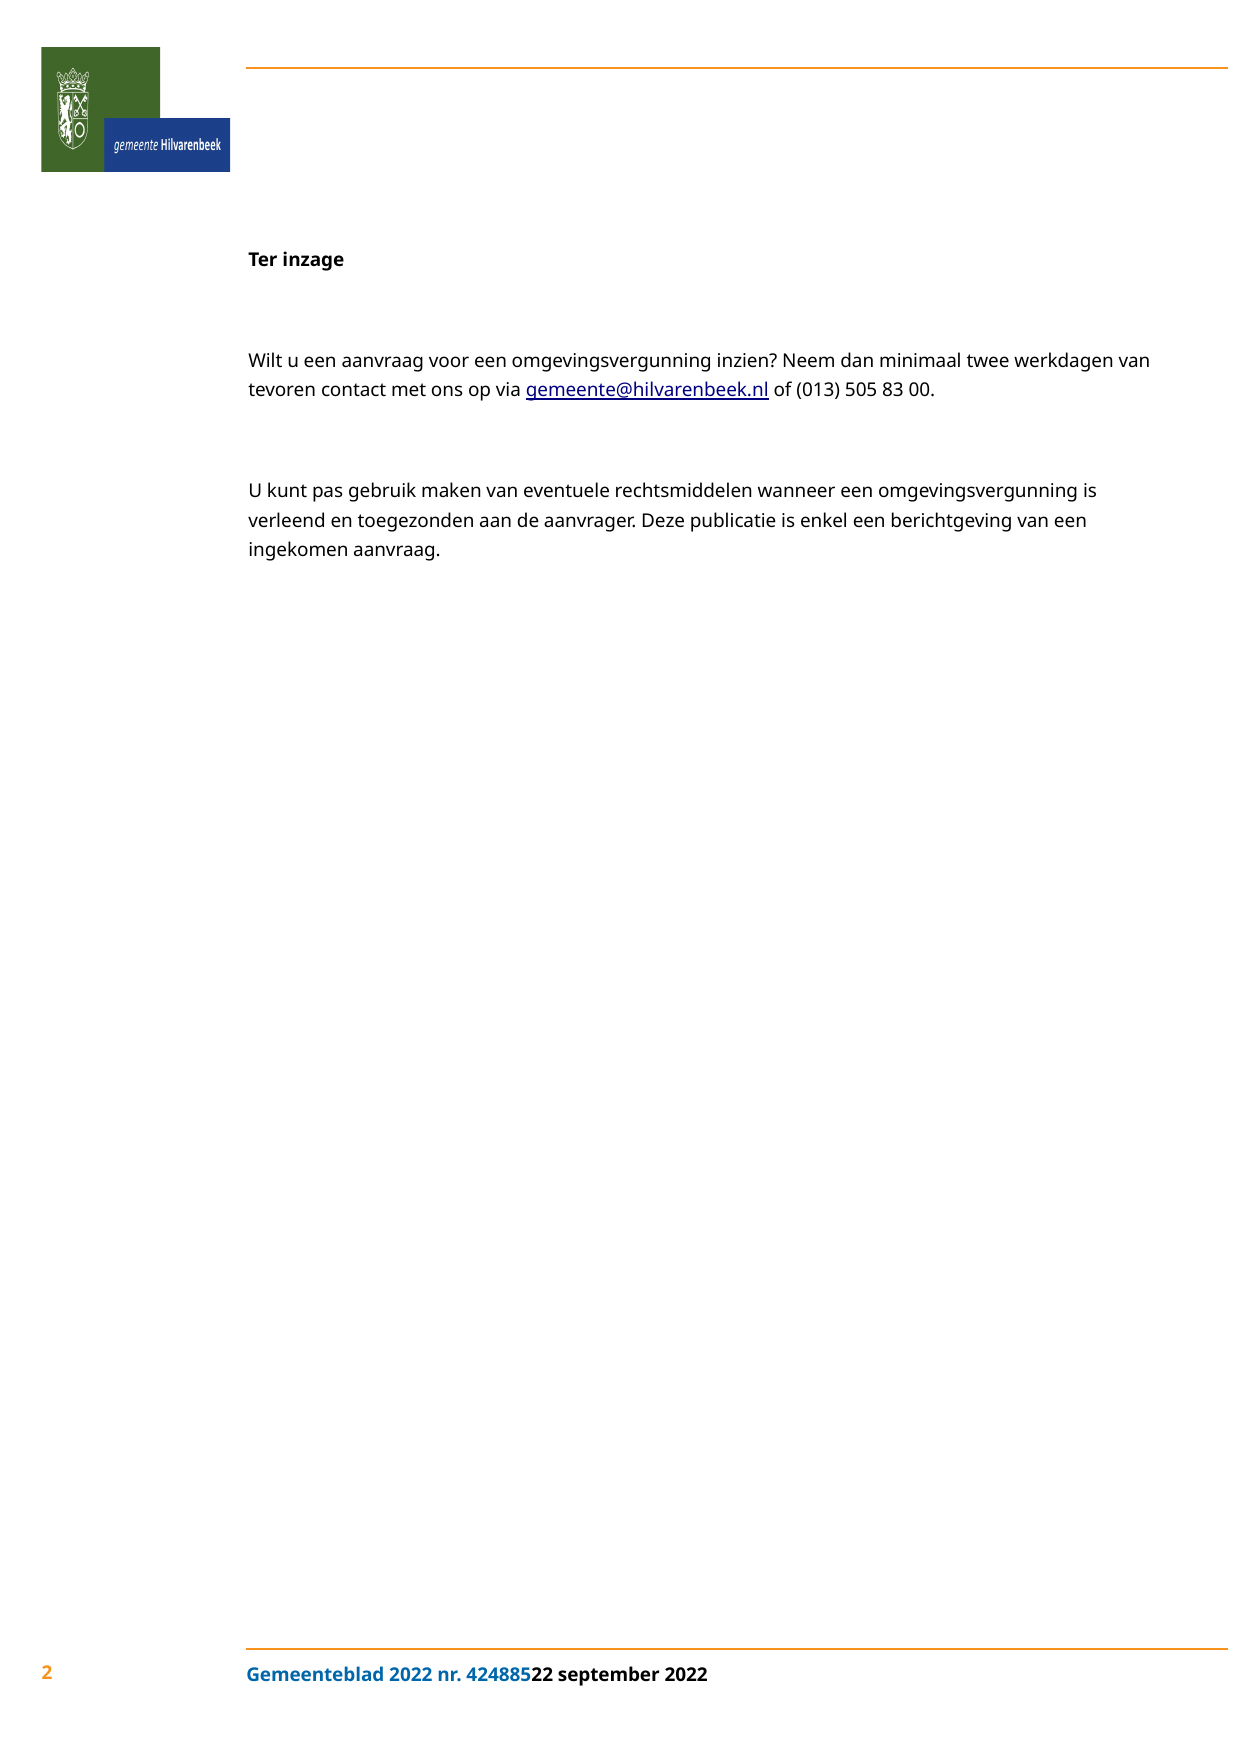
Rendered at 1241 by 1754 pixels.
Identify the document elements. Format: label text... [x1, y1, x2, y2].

picture [41, 47, 231, 172]
text Wilt u een aanvraag voor een omgevingsvergunning inzien? Neem dan minimaal twee werkdagen van tevoren contact met ons op via gemeente@hilvarenbeek.nl of (013) 505 83 00. [248, 347, 1152, 402]
text U kunt pas gebruik maken van eventuele rechtsmiddelen wanneer een omgevingsvergunning is verleend en toegezonden aan de aanvrager. Deze publicatie is enkel een berichtgeving van een ingekomen aanvraag. [248, 477, 1152, 562]
text Ter inzage [248, 246, 1152, 272]
